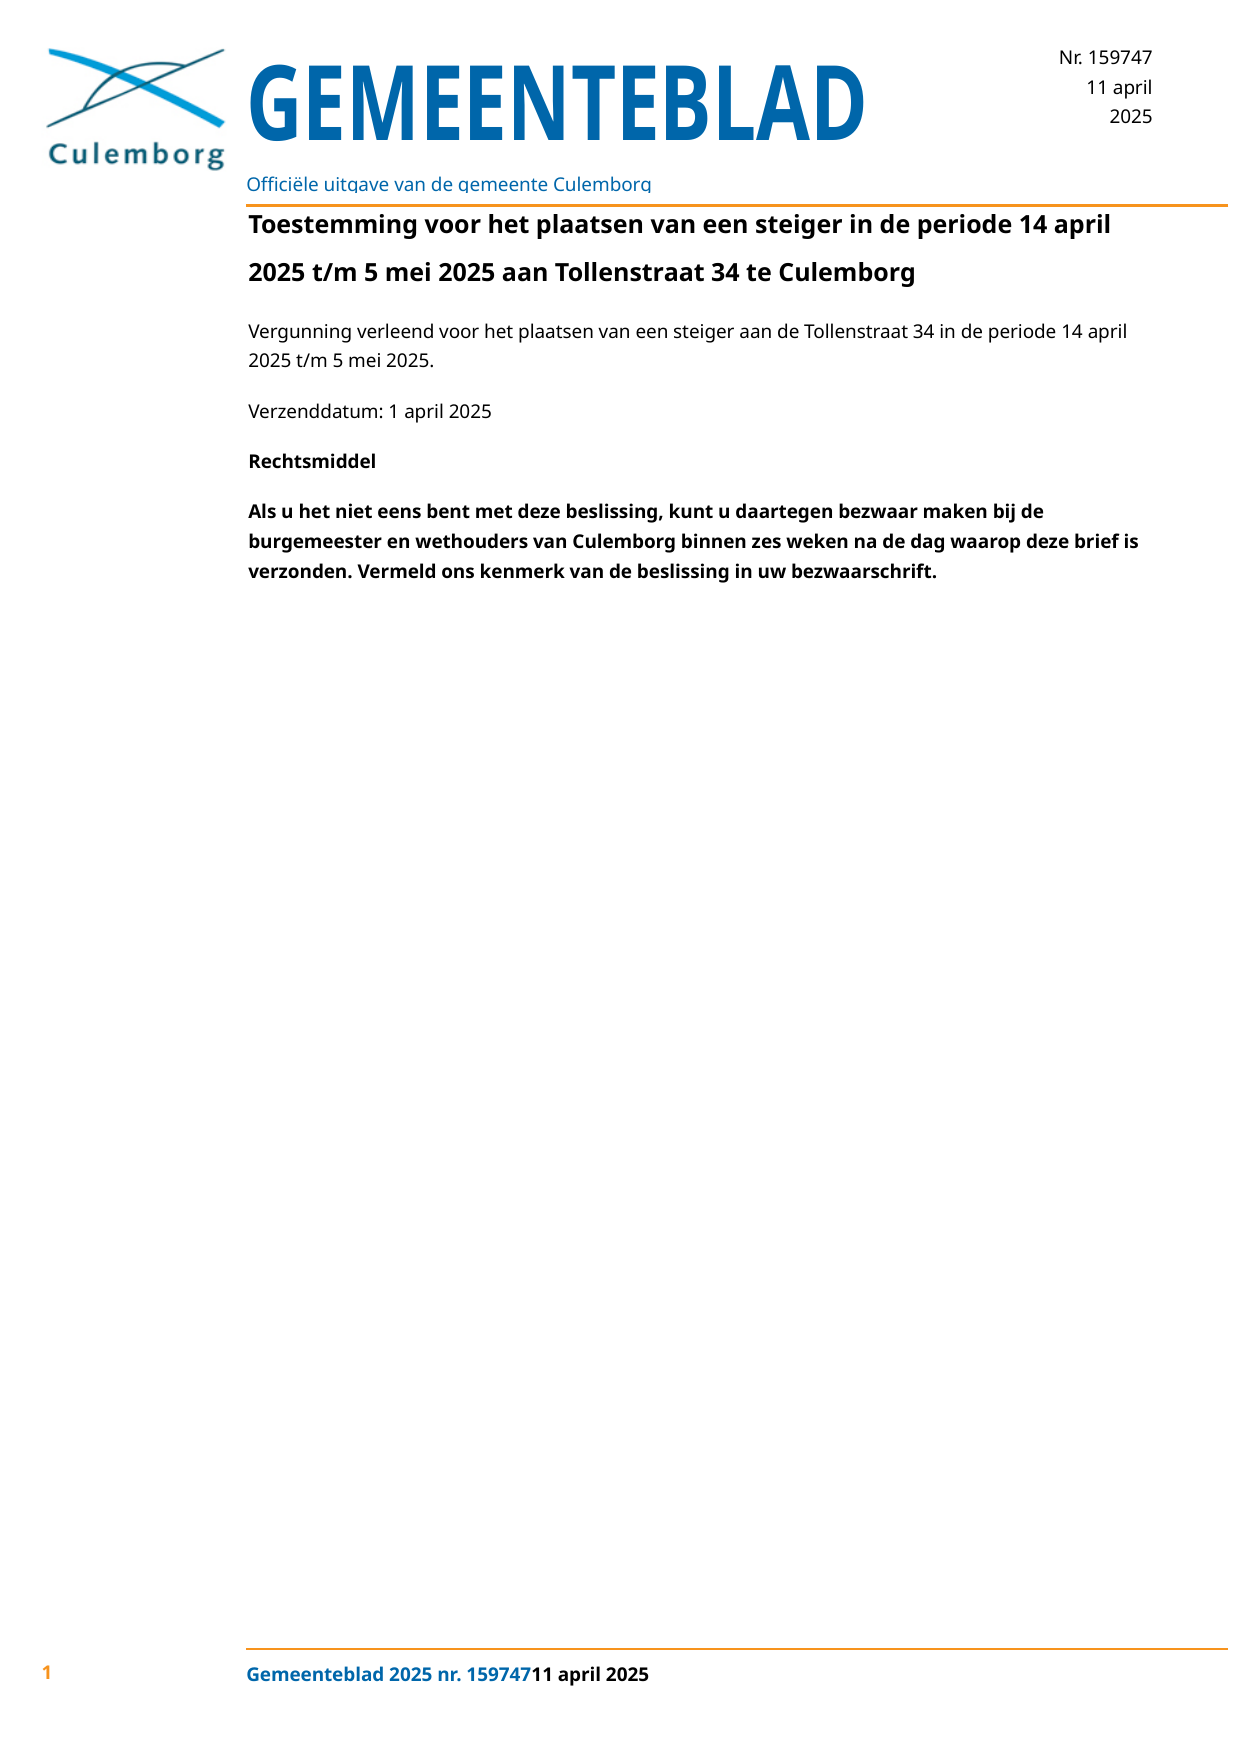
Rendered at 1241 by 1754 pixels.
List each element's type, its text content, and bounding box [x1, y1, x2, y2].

text Rechtsmiddel [248, 448, 1152, 474]
picture [41, 47, 231, 172]
text Als u het niet eens bent met deze beslissing, kunt u daartegen bezwaar maken bij de burgemeester en wethouders van Culemborg binnen zes weken na de dag waarop deze brief is verzonden. Vermeld ons kenmerk van de beslissing in uw bezwaarschrift. [248, 499, 1152, 584]
text Vergunning verleend voor het plaatsen van een steiger aan de Tollenstraat 34 in de periode 14 april 2025 t/m 5 mei 2025. [248, 318, 1152, 373]
text Verzenddatum: 1 april 2025 [248, 398, 1152, 424]
text Toestemming voor het plaatsen van een steiger in de periode 14 april 2025 t/m 5 mei 2025 aan Tollenstraat 34 te Culemborg [248, 207, 1152, 288]
